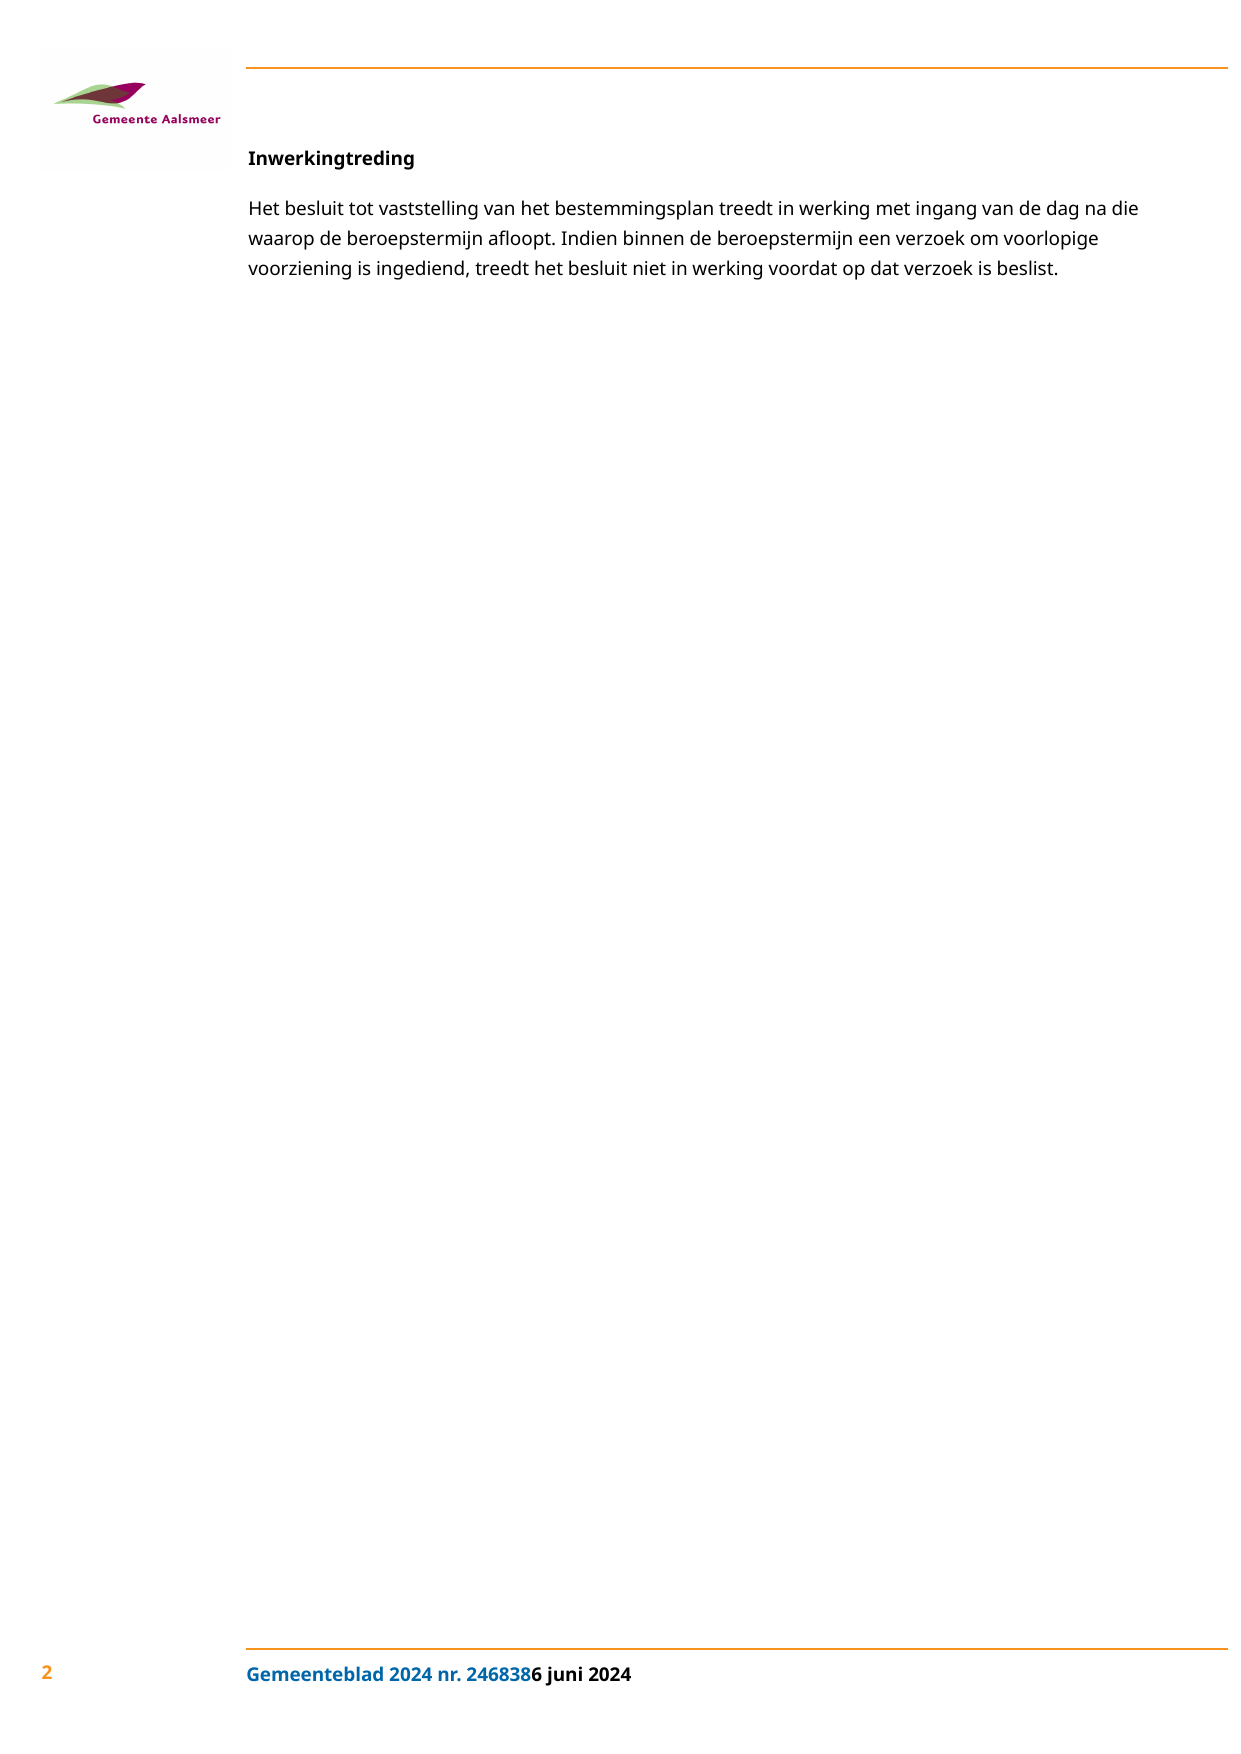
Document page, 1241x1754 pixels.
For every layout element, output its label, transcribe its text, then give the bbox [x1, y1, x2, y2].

text Het besluit tot vaststelling van het bestemmingsplan treedt in werking met ingang van de dag na die waarop de beroepstermijn afloopt. Indien binnen de beroepstermijn een verzoek om voorlopige voorziening is ingediend, treedt het besluit niet in werking voordat op dat verzoek is beslist. [248, 196, 1152, 281]
text Inwerkingtreding [248, 145, 1152, 171]
picture [41, 47, 231, 172]
